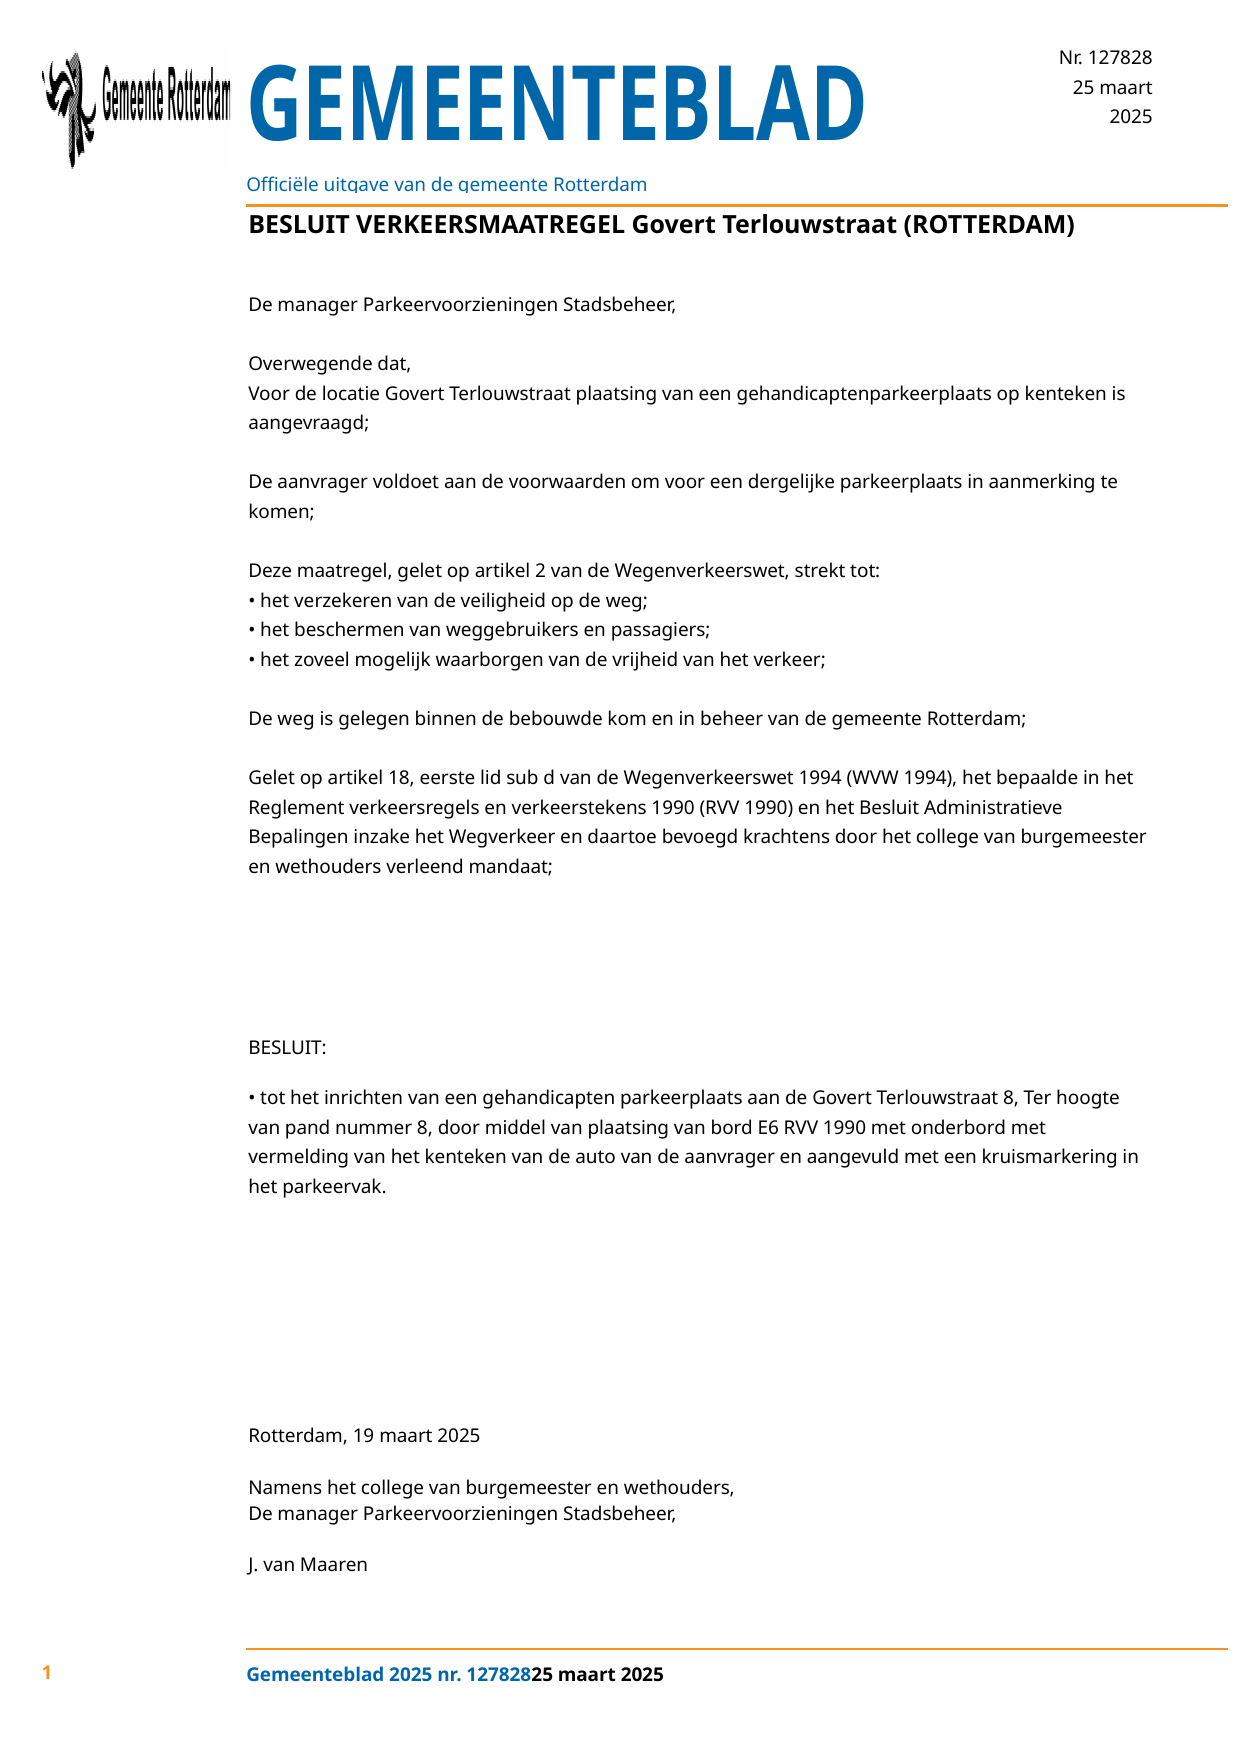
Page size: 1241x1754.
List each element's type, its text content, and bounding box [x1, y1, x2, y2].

text De aanvrager voldoet aan de voorwaarden om voor een dergelijke parkeerplaats in aanmerking te komen; [248, 468, 1152, 524]
text Overwegende dat, [248, 350, 1152, 376]
text De manager Parkeervoorzieningen Stadsbeheer, [248, 291, 1152, 317]
text De manager Parkeervoorzieningen Stadsbeheer, [248, 1500, 1152, 1526]
text Rotterdam, 19 maart 2025 [248, 1423, 1152, 1448]
picture [41, 47, 231, 172]
text BESLUIT: [248, 1034, 1152, 1060]
text Voor de locatie Govert Terlouwstraat plaatsing van een gehandicaptenparkeerplaats op kenteken is aangevraagd; [248, 380, 1152, 435]
text Namens het college van burgemeester en wethouders, [248, 1474, 1152, 1500]
text De weg is gelegen binnen de bebouwde kom en in beheer van de gemeente Rotterdam; [248, 705, 1152, 731]
text Deze maatregel, gelet op artikel 2 van de Wegenverkeerswet, strekt tot: [248, 557, 1152, 583]
text • tot het inrichten van een gehandicapten parkeerplaats aan de Govert Terlouwstraat 8, Ter hoogte van pand nummer 8, door middel van plaatsing van bord E6 RVV 1990 met onderbord met vermelding van het kenteken van de auto van de aanvrager en aangevuld met een kruismarkering in het parkeervak. [248, 1084, 1152, 1199]
text • het beschermen van weggebruikers en passagiers; [248, 616, 1152, 642]
text • het zoveel mogelijk waarborgen van de vrijheid van het verkeer; [248, 646, 1152, 672]
text Gelet op artikel 18, eerste lid sub d van de Wegenverkeerswet 1994 (WVW 1994), het bepaalde in het Reglement verkeersregels en verkeerstekens 1990 (RVV 1990) en het Besluit Administratieve Bepalingen inzake het Wegverkeer en daartoe bevoegd krachtens door het college van burgemeester en wethouders verleend mandaat; [248, 764, 1152, 879]
text BESLUIT VERKEERSMAATREGEL Govert Terlouwstraat (ROTTERDAM) [248, 207, 1152, 241]
text J. van Maaren [248, 1551, 1152, 1577]
text • het verzekeren van de veiligheid op de weg; [248, 587, 1152, 613]
